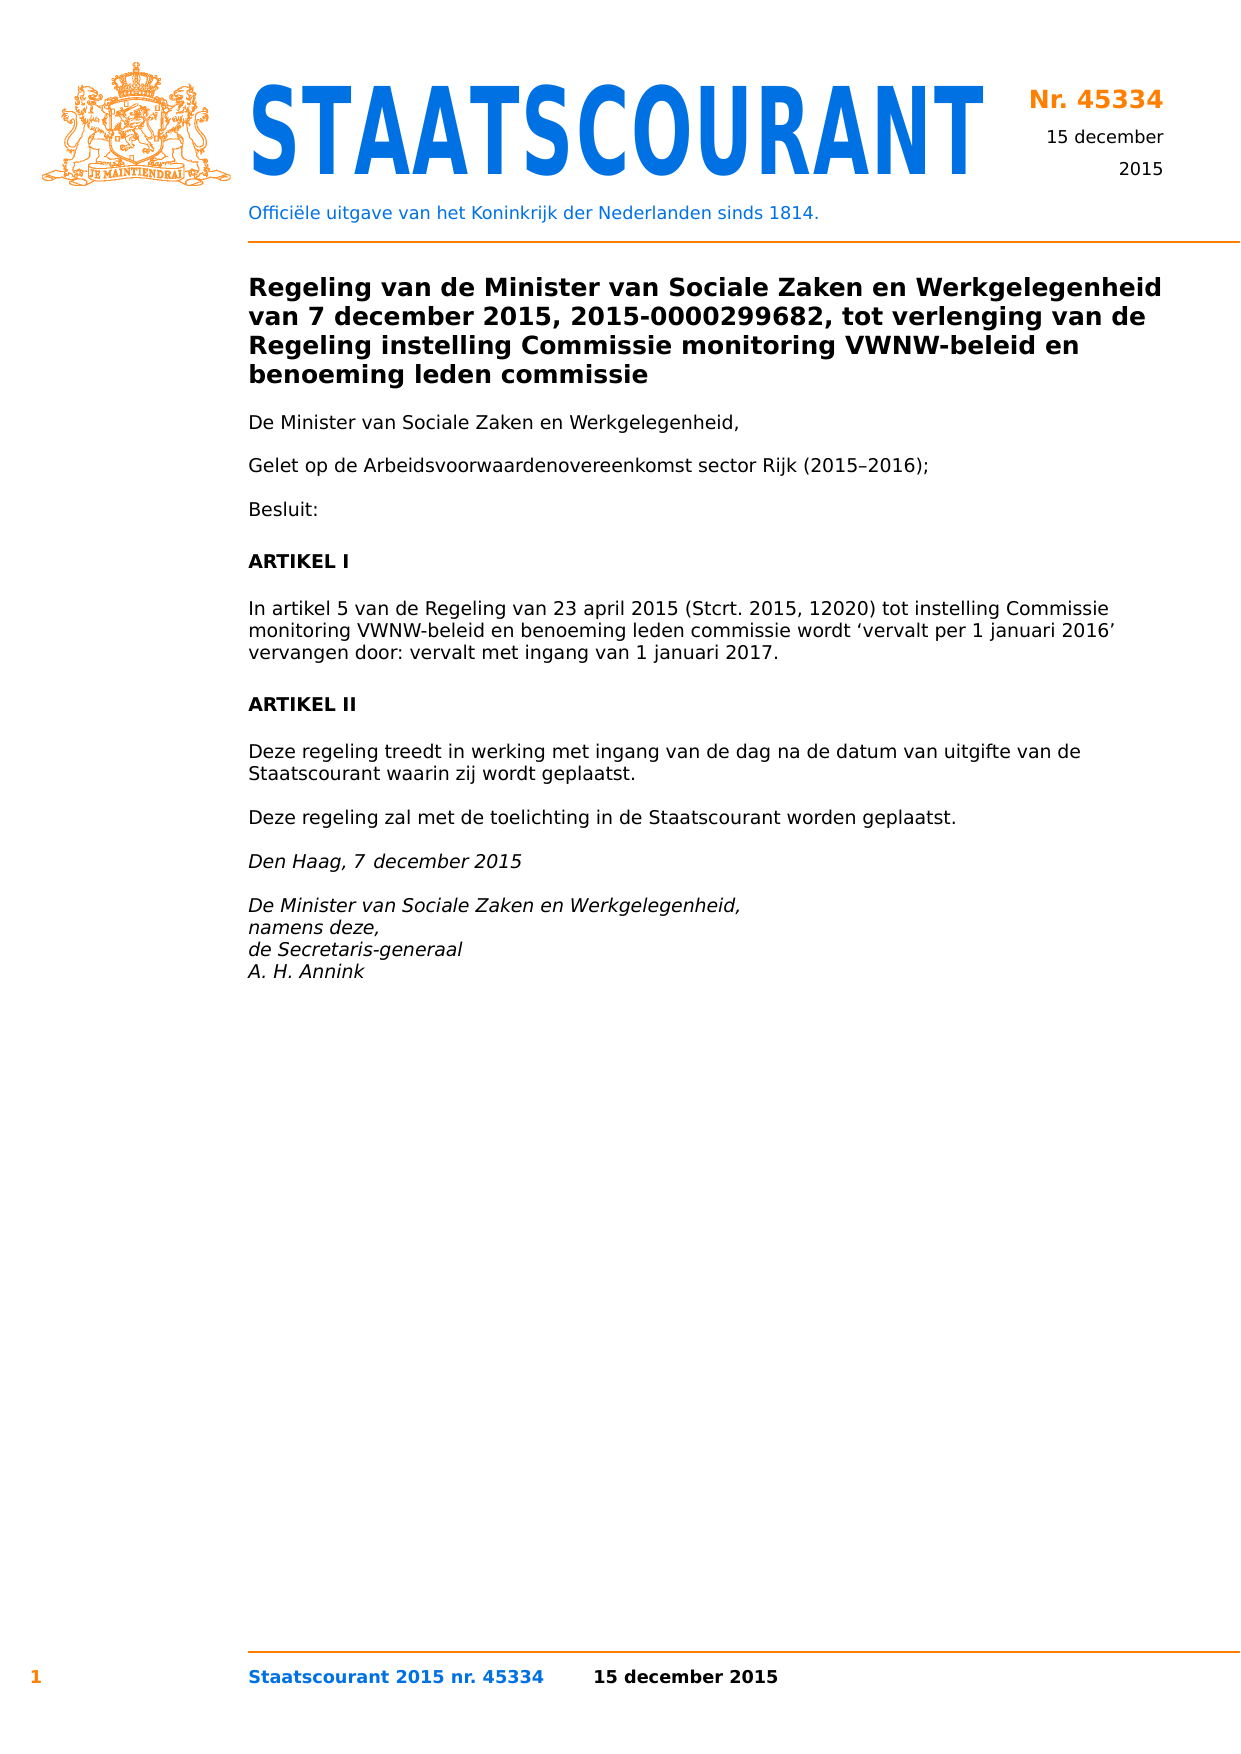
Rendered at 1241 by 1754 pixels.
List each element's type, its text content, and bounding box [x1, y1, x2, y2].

picture [41, 62, 231, 186]
text Deze regeling treedt in werking met ingang van de dag na de datum van uitgifte van de Staatscourant waarin zij wordt geplaatst. [248, 741, 1163, 785]
table_cell 2015 [998, 153, 1240, 203]
table_cell Officiële uitgave van het Koninkrijk der Nederlanden sinds 1814. [248, 203, 1240, 241]
text Deze regeling zal met de toelichting in de Staatscourant worden geplaatst. [248, 807, 1163, 829]
text Gelet op de Arbeidsvoorwaardenovereenkomst sector Rijk (2015–2016); [248, 455, 1163, 477]
text In artikel 5 van de Regeling van 23 april 2015 (Stcrt. 2015, 12020) tot instelling Commissie monitoring VWNW-beleid en benoeming leden commissie wordt ‘vervalt per 1 januari 2016’ vervangen door: vervalt met ingang van 1 januari 2017. [248, 598, 1163, 664]
text Den Haag, 7 december 2015 [248, 851, 1163, 873]
table_header Nr. 45334 [998, 62, 1240, 121]
text De Minister van Sociale Zaken en Werkgelegenheid, namens deze, de Secretaris-generaal A. H. Annink [248, 895, 1163, 983]
table_header [25, 62, 248, 241]
table_header STAATSCOURANT [248, 62, 998, 203]
text Besluit: [248, 499, 1163, 521]
text De Minister van Sociale Zaken en Werkgelegenheid, [248, 412, 1163, 433]
subtitle Regeling van de Minister van Sociale Zaken en Werkgelegenheid van 7 december 2015, 2015-0000299682, tot verlenging van de Regeling instelling Commissie monitoring VWNW-beleid en benoeming leden commissie [248, 273, 1163, 390]
table_cell 15 december [998, 121, 1240, 153]
subtitle ARTIKEL I [248, 551, 1163, 573]
subtitle ARTIKEL II [248, 694, 1163, 716]
